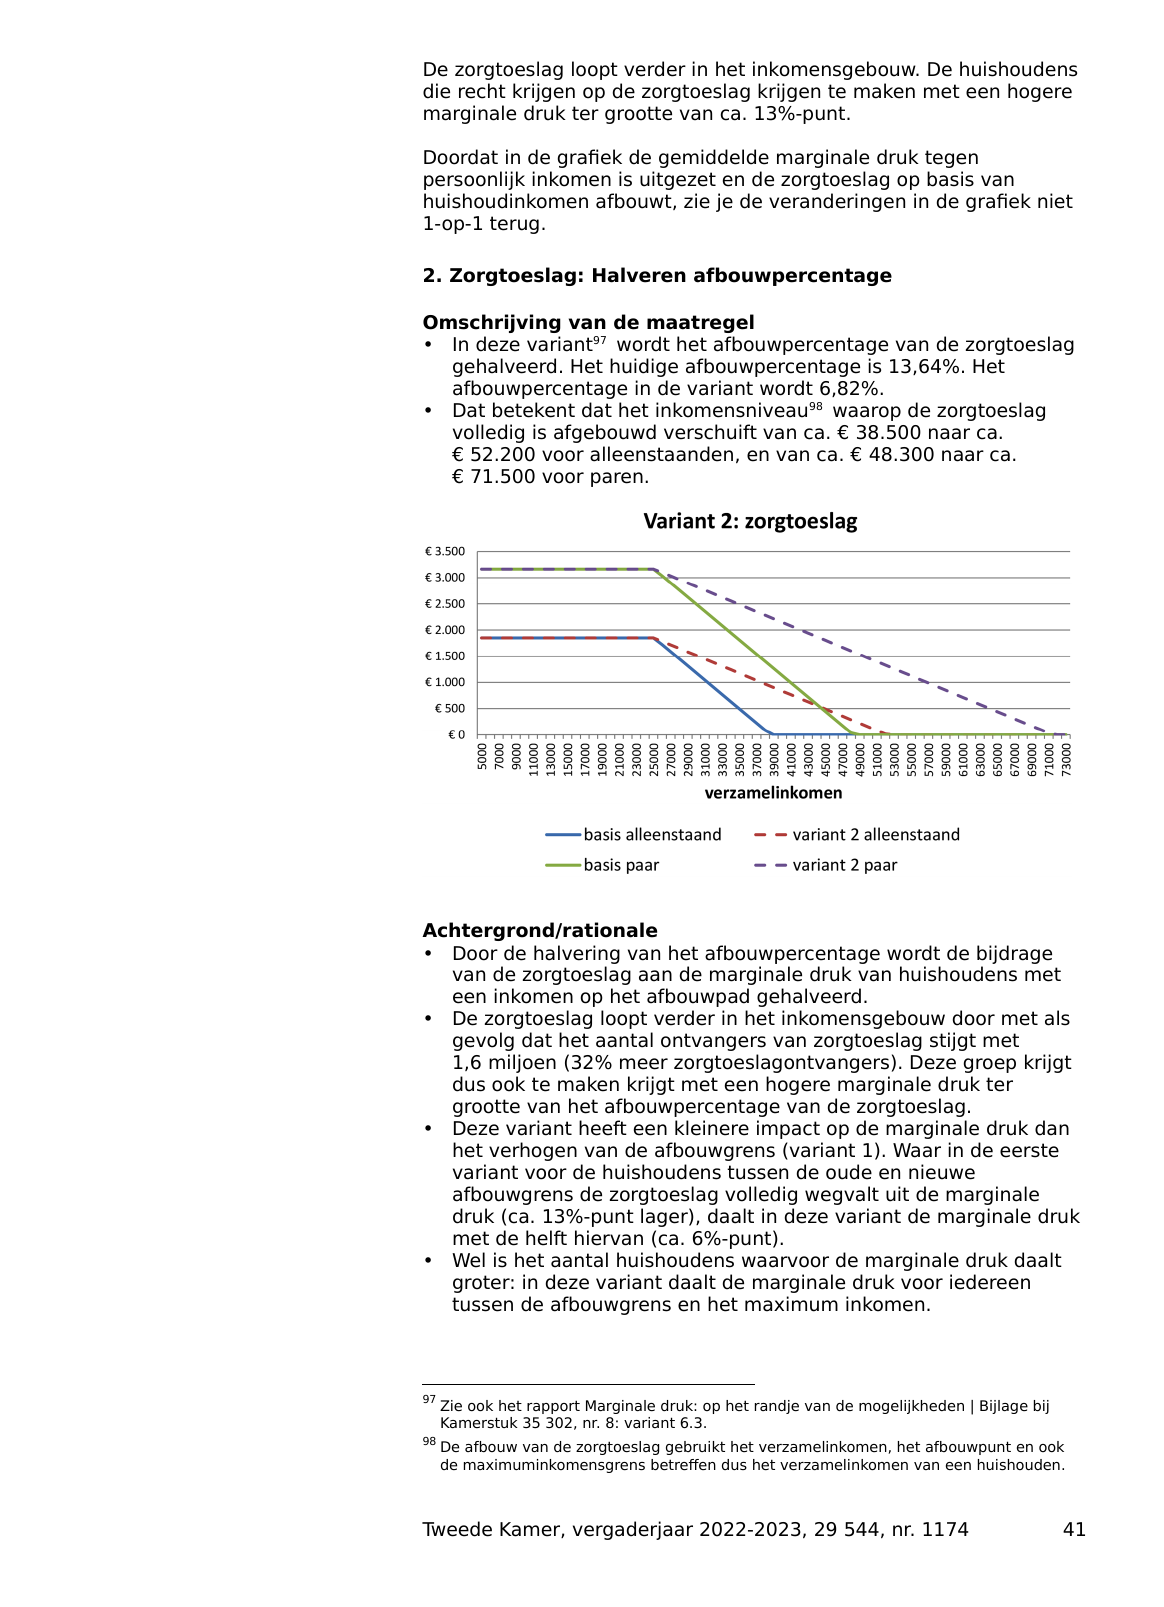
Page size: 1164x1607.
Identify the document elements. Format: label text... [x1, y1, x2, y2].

picture [422, 510, 1072, 877]
text • De zorgtoeslag loopt verder in het inkomensgebouw door met als gevolg dat het aantal ontvangers van zorgtoeslag stijgt met 1,6 miljoen (32% meer zorgtoeslagontvangers). Deze groep krijgt dus ook te maken krijgt met een hogere marginale druk ter grootte van het afbouwpercentage van de zorgtoeslag. [422, 1008, 1087, 1118]
text • Dat betekent dat het inkomensniveau waarop de zorgtoeslag volledig is afgebouwd verschuift van ca. € 38.500 naar ca. € 52.200 voor alleenstaanden, en van ca. € 48.300 naar ca. € 71.500 voor paren. [422, 400, 1087, 488]
text Zie ook het rapport Marginale druk: op het randje van de mogelijkheden | Bijlage bij Kamerstuk 35 302, nr. 8: variant 6.3. [422, 1393, 1087, 1432]
text • In deze variant wordt het afbouwpercentage van de zorgtoeslag gehalveerd. Het huidige afbouwpercentage is 13,64%. Het afbouwpercentage in de variant wordt 6,82%. [422, 334, 1087, 400]
subtitle Achtergrond/rationale [422, 920, 1087, 942]
subtitle Omschrijving van de maatregel [422, 312, 1087, 334]
text De afbouw van de zorgtoeslag gebruikt het verzamelinkomen, het afbouwpunt en ook de maximuminkomensgrens betreffen dus het verzamelinkomen van een huishouden. [422, 1435, 1087, 1474]
text De zorgtoeslag loopt verder in het inkomensgebouw. De huishoudens die recht krijgen op de zorgtoeslag krijgen te maken met een hogere marginale druk ter grootte van ca. 13%-punt. [422, 59, 1087, 125]
text Doordat in de grafiek de gemiddelde marginale druk tegen persoonlijk inkomen is uitgezet en de zorgtoeslag op basis van huishoudinkomen afbouwt, zie je de veranderingen in de grafiek niet 1-op-1 terug. [422, 147, 1087, 235]
text • Door de halvering van het afbouwpercentage wordt de bijdrage van de zorgtoeslag aan de marginale druk van huishoudens met een inkomen op het afbouwpad gehalveerd. [422, 942, 1087, 1008]
subtitle 2. Zorgtoeslag: Halveren afbouwpercentage [422, 265, 1087, 287]
text • Wel is het aantal huishoudens waarvoor de marginale druk daalt groter: in deze variant daalt de marginale druk voor iedereen tussen de afbouwgrens en het maximum inkomen. [422, 1250, 1087, 1316]
text • Deze variant heeft een kleinere impact op de marginale druk dan het verhogen van de afbouwgrens (variant 1). Waar in de eerste variant voor de huishoudens tussen de oude en nieuwe afbouwgrens de zorgtoeslag volledig wegvalt uit de marginale druk (ca. 13%-punt lager), daalt in deze variant de marginale druk met de helft hiervan (ca. 6%-punt). [422, 1118, 1087, 1250]
